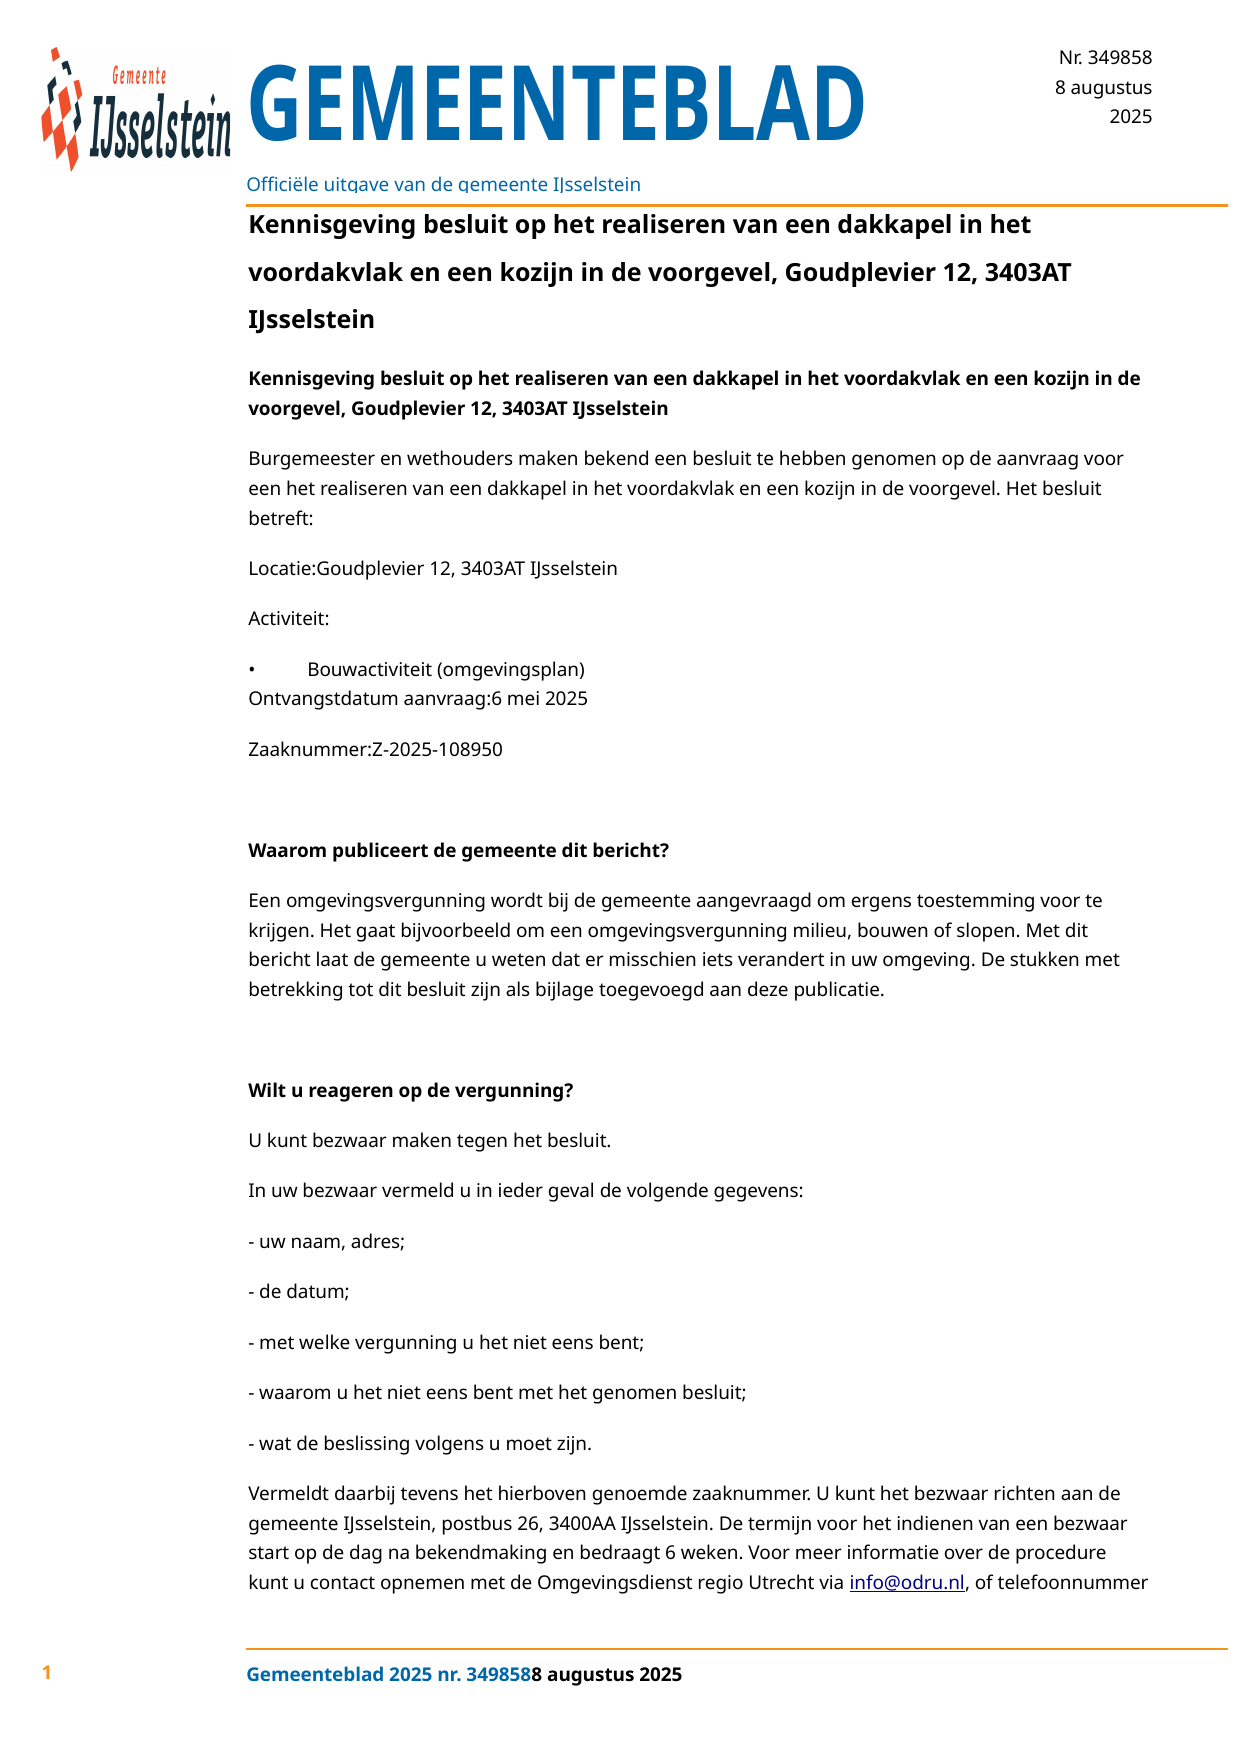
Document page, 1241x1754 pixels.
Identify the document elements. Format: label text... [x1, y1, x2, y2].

picture [41, 47, 231, 172]
text - wat de beslissing volgens u moet zijn. [248, 1430, 1152, 1455]
text Zaaknummer:Z-2025-108950 [248, 736, 1152, 762]
text - de datum; [248, 1278, 1152, 1304]
text Waarom publiceert de gemeente dit bericht? [248, 837, 1152, 862]
text Activiteit: [248, 606, 1152, 631]
text Burgemeester en wethouders maken bekend een besluit te hebben genomen op de aanvraag voor een het realiseren van een dakkapel in het voordakvlak en een kozijn in de voorgevel. Het besluit betreft: [248, 446, 1152, 530]
text Een omgevingsvergunning wordt bij de gemeente aangevraagd om ergens toestemming voor te krijgen. Het gaat bijvoorbeeld om een omgevingsvergunning milieu, bouwen of slopen. Met dit bericht laat de gemeente u weten dat er misschien iets verandert in uw omgeving. De stukken met betrekking tot dit besluit zijn als bijlage toegevoegd aan deze publicatie. [248, 887, 1152, 1002]
text - met welke vergunning u het niet eens bent; [248, 1329, 1152, 1354]
text Wilt u reageren op de vergunning? [248, 1077, 1152, 1102]
text Vermeldt daarbij tevens het hierboven genoemde zaaknummer. U kunt het bezwaar richten aan de gemeente IJsselstein, postbus 26, 3400AA IJsselstein. De termijn voor het indienen van een bezwaar start op de dag na bekendmaking en bedraagt 6 weken. Voor meer informatie over de procedure kunt u contact opnemen met de Omgevingsdienst regio Utrecht via info@odru.nl, of telefoonnummer [248, 1480, 1152, 1594]
text U kunt bezwaar maken tegen het besluit. [248, 1127, 1152, 1153]
text Kennisgeving besluit op het realiseren van een dakkapel in het voordakvlak en een kozijn in de voorgevel, Goudplevier 12, 3403AT IJsselstein [248, 366, 1152, 421]
text Kennisgeving besluit op het realiseren van een dakkapel in het voordakvlak en een kozijn in de voorgevel, Goudplevier 12, 3403AT IJsselstein [248, 207, 1152, 336]
text In uw bezwaar vermeld u in ieder geval de volgende gegevens: [248, 1178, 1152, 1203]
text Locatie:Goudplevier 12, 3403AT IJsselstein [248, 555, 1152, 581]
text - waarom u het niet eens bent met het genomen besluit; [248, 1379, 1152, 1405]
text Ontvangstdatum aanvraag:6 mei 2025 [248, 686, 1152, 711]
list Bouwactiviteit (omgevingsplan) [248, 656, 1152, 682]
text - uw naam, adres; [248, 1228, 1152, 1254]
